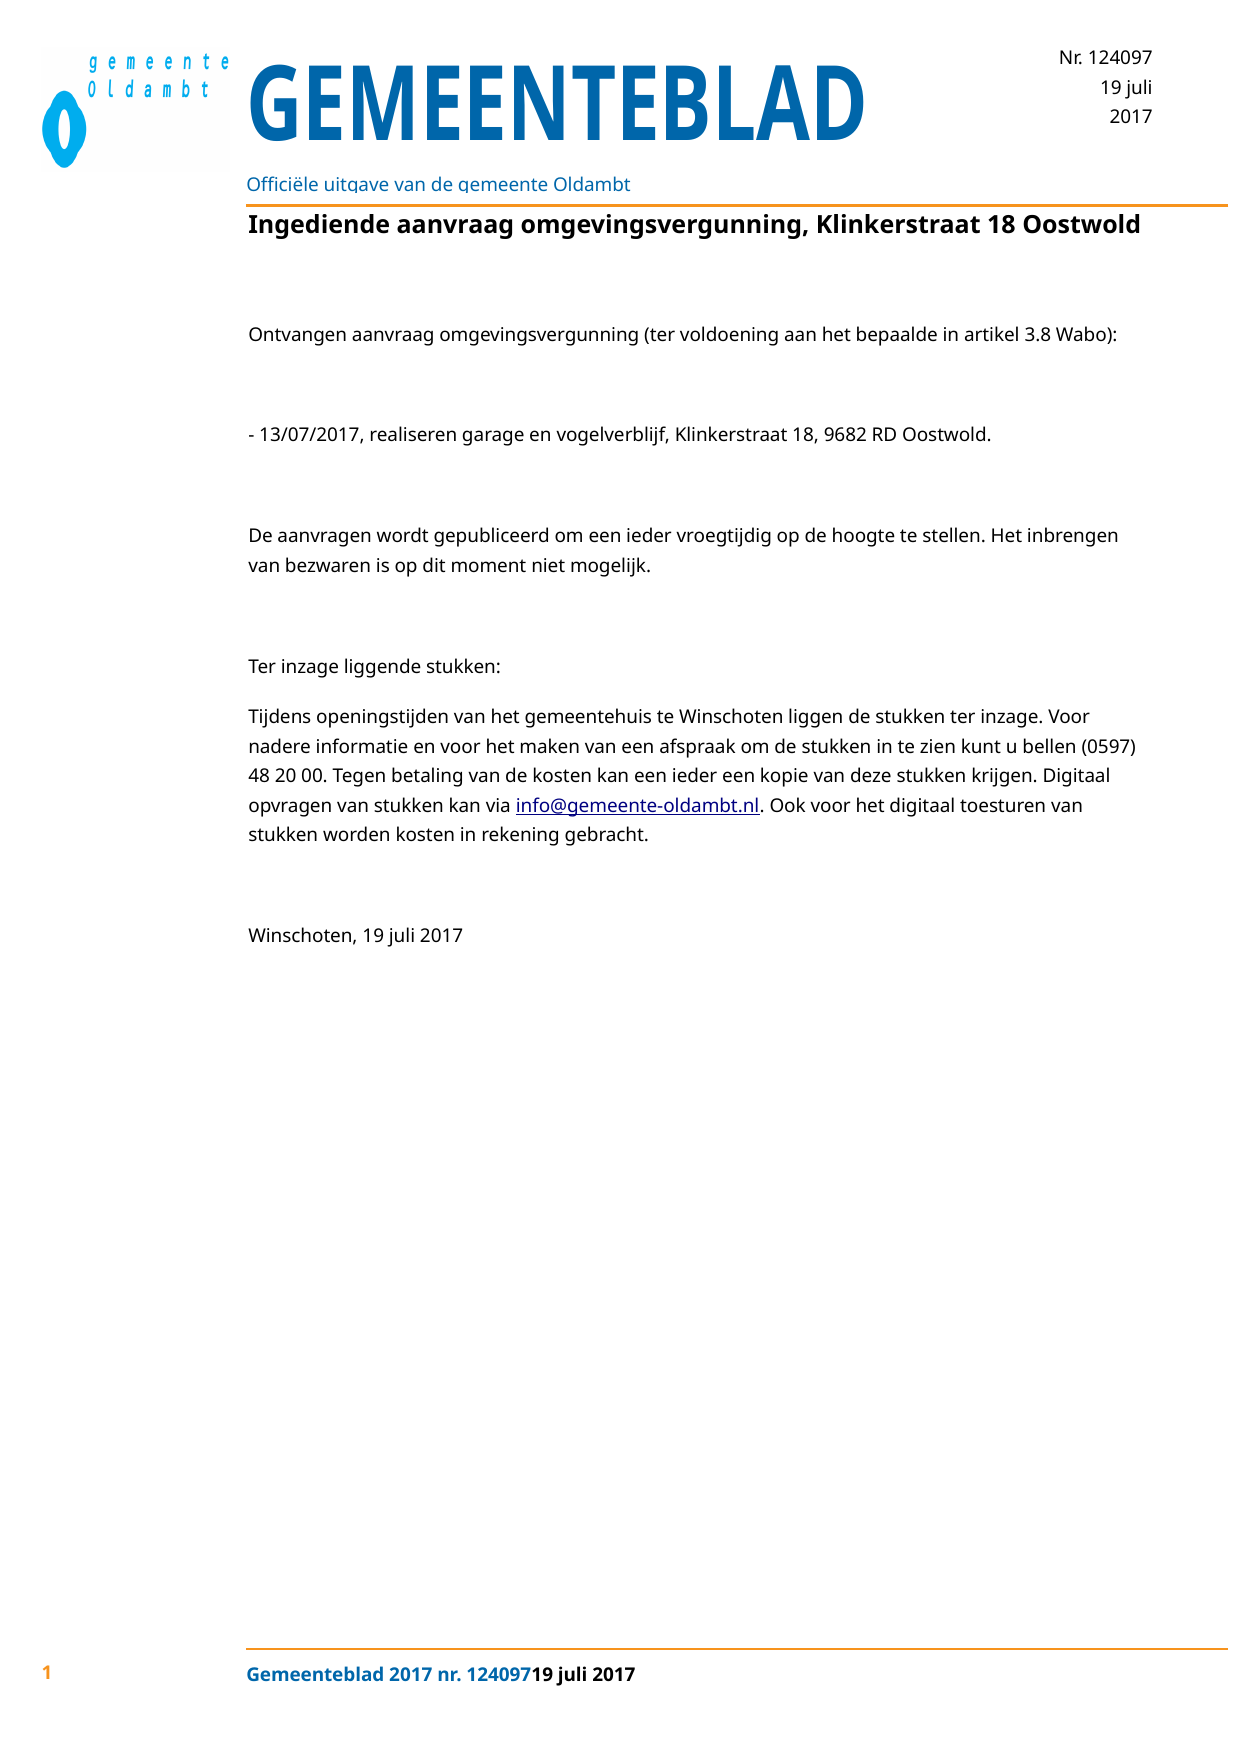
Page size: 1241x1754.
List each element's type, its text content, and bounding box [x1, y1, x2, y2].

picture [41, 47, 231, 172]
text Winschoten, 19 juli 2017 [248, 922, 1152, 948]
text Tijdens openingstijden van het gemeentehuis te Winschoten liggen de stukken ter inzage. Voor nadere informatie en voor het maken van een afspraak om de stukken in te zien kunt u bellen (0597) 48 20 00. Tegen betaling van de kosten kan een ieder een kopie van deze stukken krijgen. Digitaal opvragen van stukken kan via info@gemeente-oldambt.nl. Ook voor het digitaal toesturen van stukken worden kosten in rekening gebracht. [248, 703, 1152, 847]
text De aanvragen wordt gepubliceerd om een ieder vroegtijdig op de hoogte te stellen. Het inbrengen van bezwaren is op dit moment niet mogelijk. [248, 522, 1152, 578]
text - 13/07/2017, realiseren garage en vogelverblijf, Klinkerstraat 18, 9682 RD Oostwold. [248, 422, 1152, 447]
text Ter inzage liggende stukken: [248, 653, 1152, 678]
text Ontvangen aanvraag omgevingsvergunning (ter voldoening aan het bepaalde in artikel 3.8 Wabo): [248, 321, 1152, 346]
text Ingediende aanvraag omgevingsvergunning, Klinkerstraat 18 Oostwold [248, 207, 1152, 241]
